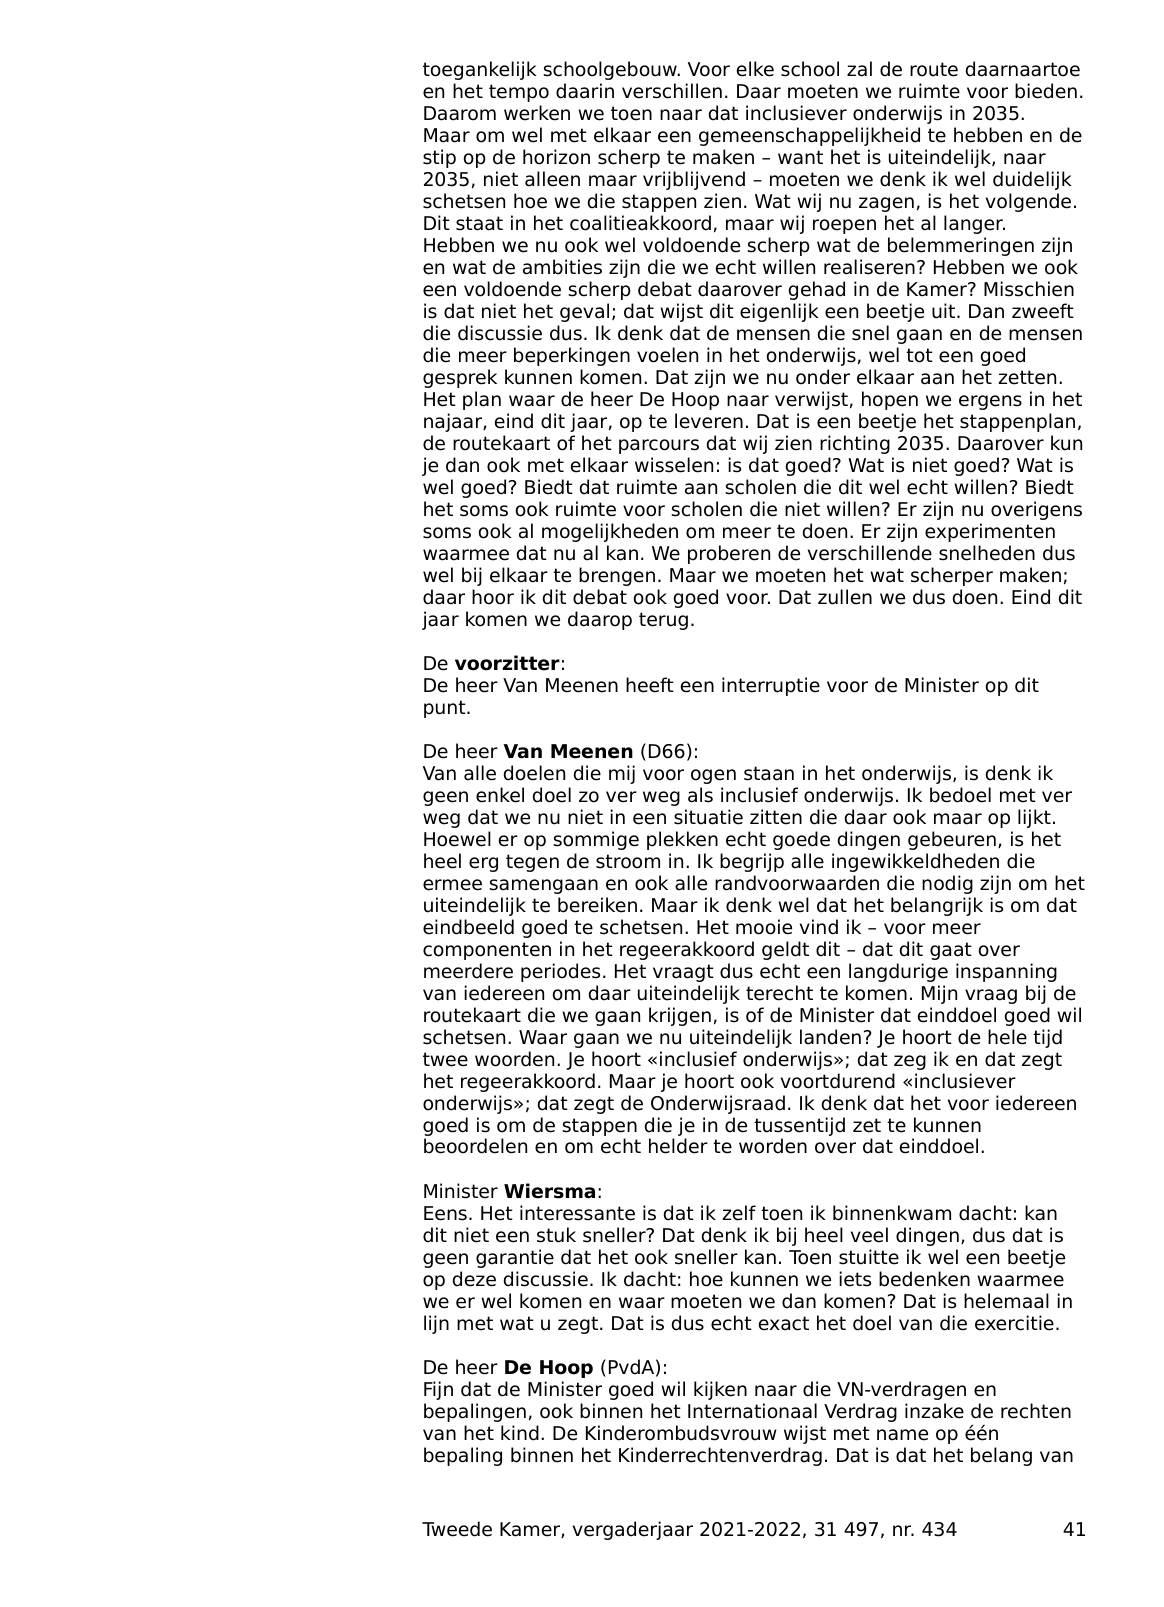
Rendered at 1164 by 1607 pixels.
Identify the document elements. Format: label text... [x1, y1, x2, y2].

text Eens. Het interessante is dat ik zelf toen ik binnenkwam dacht: kan dit niet een stuk sneller? Dat denk ik bij heel veel dingen, dus dat is geen garantie dat het ook sneller kan. Toen stuitte ik wel een beetje op deze discussie. Ik dacht: hoe kunnen we iets bedenken waarmee we er wel komen en waar moeten we dan komen? Dat is helemaal in lijn met wat u zegt. Dat is dus echt exact het doel van die exercitie. [422, 1203, 1087, 1334]
text De heer Van Meenen (D66): [422, 741, 1087, 763]
text Minister Wiersma: [422, 1181, 1087, 1203]
text Fijn dat de Minister goed wil kijken naar die VN-verdragen en bepalingen, ook binnen het Internationaal Verdrag inzake de rechten van het kind. De Kinderombudsvrouw wijst met name op één bepaling binnen het Kinderrechtenverdrag. Dat is dat het belang van [422, 1379, 1087, 1467]
text De voorzitter: [422, 653, 1087, 675]
text toegankelijk schoolgebouw. Voor elke school zal de route daarnaartoe en het tempo daarin verschillen. Daar moeten we ruimte voor bieden. Daarom werken we toen naar dat inclusiever onderwijs in 2035. [422, 59, 1087, 125]
text De heer De Hoop (PvdA): [422, 1357, 1087, 1379]
text Maar om wel met elkaar een gemeenschappelijkheid te hebben en de stip op de horizon scherp te maken – want het is uiteindelijk, naar 2035, niet alleen maar vrijblijvend – moeten we denk ik wel duidelijk schetsen hoe we die stappen zien. Wat wij nu zagen, is het volgende. Dit staat in het coalitieakkoord, maar wij roepen het al langer. Hebben we nu ook wel voldoende scherp wat de belemmeringen zijn en wat de ambities zijn die we echt willen realiseren? Hebben we ook een voldoende scherp debat daarover gehad in de Kamer? Misschien is dat niet het geval; dat wijst dit eigenlijk een beetje uit. Dan zweeft die discussie dus. Ik denk dat de mensen die snel gaan en de mensen die meer beperkingen voelen in het onderwijs, wel tot een goed gesprek kunnen komen. Dat zijn we nu onder elkaar aan het zetten. Het plan waar de heer De Hoop naar verwijst, hopen we ergens in het najaar, eind dit jaar, op te leveren. Dat is een beetje het stappenplan, de routekaart of het parcours dat wij zien richting 2035. Daarover kun je dan ook met elkaar wisselen: is dat goed? Wat is niet goed? Wat is wel goed? Biedt dat ruimte aan scholen die dit wel echt willen? Biedt het soms ook ruimte voor scholen die niet willen? Er zijn nu overigens soms ook al mogelijkheden om meer te doen. Er zijn experimenten waarmee dat nu al kan. We proberen de verschillende snelheden dus wel bij elkaar te brengen. Maar we moeten het wat scherper maken; daar hoor ik dit debat ook goed voor. Dat zullen we dus doen. Eind dit jaar komen we daarop terug. [422, 125, 1087, 631]
text Van alle doelen die mij voor ogen staan in het onderwijs, is denk ik geen enkel doel zo ver weg als inclusief onderwijs. Ik bedoel met ver weg dat we nu niet in een situatie zitten die daar ook maar op lijkt. Hoewel er op sommige plekken echt goede dingen gebeuren, is het heel erg tegen de stroom in. Ik begrijp alle ingewikkeldheden die ermee samengaan en ook alle randvoorwaarden die nodig zijn om het uiteindelijk te bereiken. Maar ik denk wel dat het belangrijk is om dat eindbeeld goed te schetsen. Het mooie vind ik – voor meer componenten in het regeerakkoord geldt dit – dat dit gaat over meerdere periodes. Het vraagt dus echt een langdurige inspanning van iedereen om daar uiteindelijk terecht te komen. Mijn vraag bij de routekaart die we gaan krijgen, is of de Minister dat einddoel goed wil schetsen. Waar gaan we nu uiteindelijk landen? Je hoort de hele tijd twee woorden. Je hoort «inclusief onderwijs»; dat zeg ik en dat zegt het regeerakkoord. Maar je hoort ook voortdurend «inclusiever onderwijs»; dat zegt de Onderwijsraad. Ik denk dat het voor iedereen goed is om de stappen die je in de tussentijd zet te kunnen beoordelen en om echt helder te worden over dat einddoel. [422, 763, 1087, 1158]
text De heer Van Meenen heeft een interruptie voor de Minister op dit punt. [422, 675, 1087, 719]
